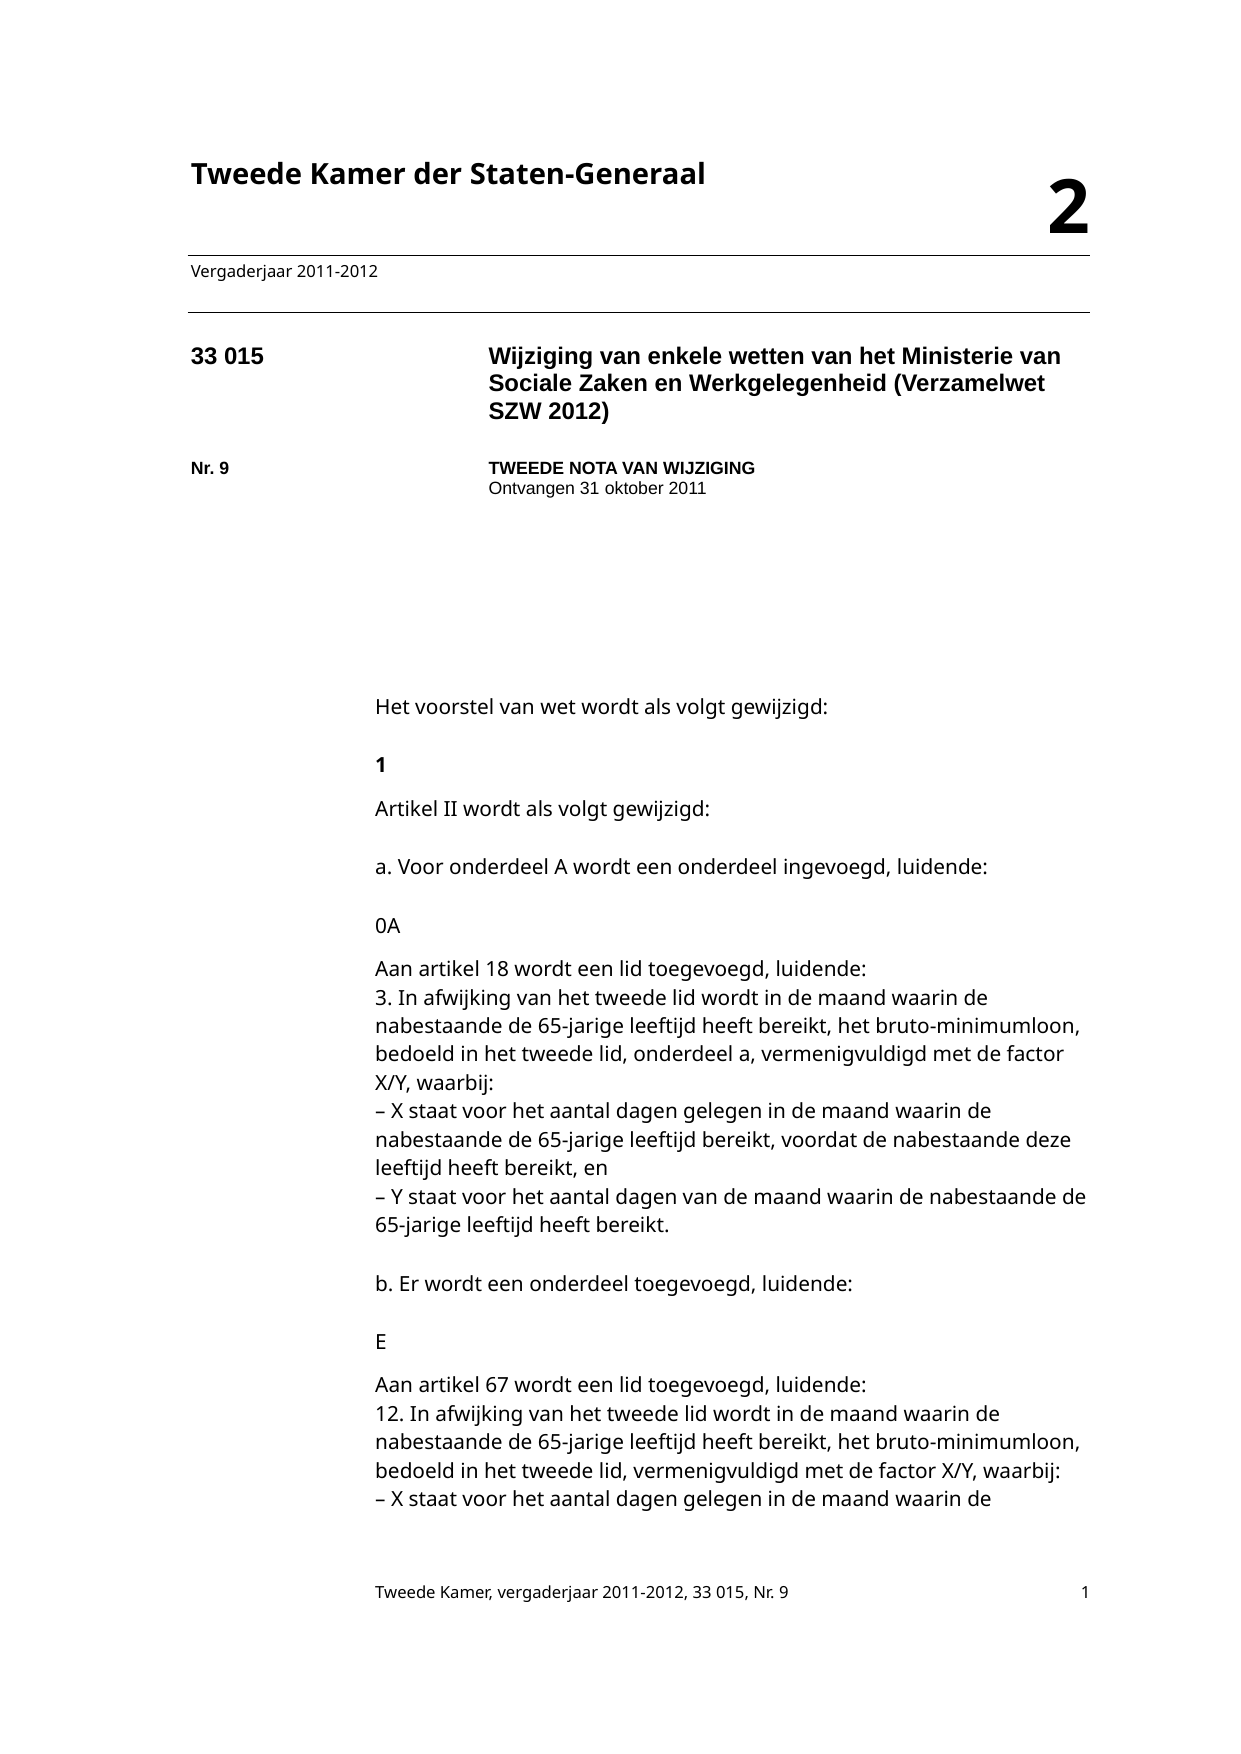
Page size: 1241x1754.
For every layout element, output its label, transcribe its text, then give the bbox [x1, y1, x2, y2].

text 12. In afwijking van het tweede lid wordt in de maand waarin de nabestaande de 65-jarige leeftijd heeft bereikt, het bruto-minimumloon, bedoeld in het tweede lid, vermenigvuldigd met de factor X/Y, waarbij: [375, 1399, 1090, 1484]
text E [375, 1327, 1090, 1356]
text Aan artikel 67 wordt een lid toegevoegd, luidende: [375, 1371, 1090, 1399]
table_cell 33 015 [188, 339, 485, 454]
text b. Er wordt een onderdeel toegevoegd, luidende: [375, 1269, 1090, 1297]
table_header 2 [910, 150, 1090, 255]
table_cell TWEEDE NOTA VAN WIJZIGING Ontvangen 31 oktober 2011 [485, 455, 1090, 573]
table_cell [188, 313, 485, 339]
text 0A [375, 911, 1090, 939]
table_cell [485, 256, 1090, 312]
text – X staat voor het aantal dagen gelegen in de maand waarin de [375, 1484, 1090, 1513]
text 1 [375, 751, 1090, 779]
table_cell Vergaderjaar 2011-2012 [188, 256, 485, 312]
table_header Tweede Kamer der Staten-Generaal [188, 150, 909, 255]
table_cell Wijziging van enkele wetten van het Ministerie van Sociale Zaken en Werkgelegenheid (Verzamelwet SZW 2012) [485, 339, 1090, 454]
text a. Voor onderdeel A wordt een onderdeel ingevoegd, luidende: [375, 852, 1090, 881]
text Het voorstel van wet wordt als volgt gewijzigd: [375, 692, 1090, 721]
text – Y staat voor het aantal dagen van de maand waarin de nabestaande de 65-jarige leeftijd heeft bereikt. [375, 1182, 1090, 1239]
text – X staat voor het aantal dagen gelegen in de maand waarin de nabestaande de 65-jarige leeftijd bereikt, voordat de nabestaande deze leeftijd heeft bereikt, en [375, 1096, 1090, 1182]
text Artikel II wordt als volgt gewijzigd: [375, 794, 1090, 822]
table_cell Nr. 9 [188, 455, 485, 573]
text Aan artikel 18 wordt een lid toegevoegd, luidende: [375, 954, 1090, 983]
table_cell [485, 313, 1090, 339]
text 3. In afwijking van het tweede lid wordt in de maand waarin de nabestaande de 65-jarige leeftijd heeft bereikt, het bruto-minimumloon, bedoeld in het tweede lid, onderdeel a, vermenigvuldigd met de factor X/Y, waarbij: [375, 983, 1090, 1096]
